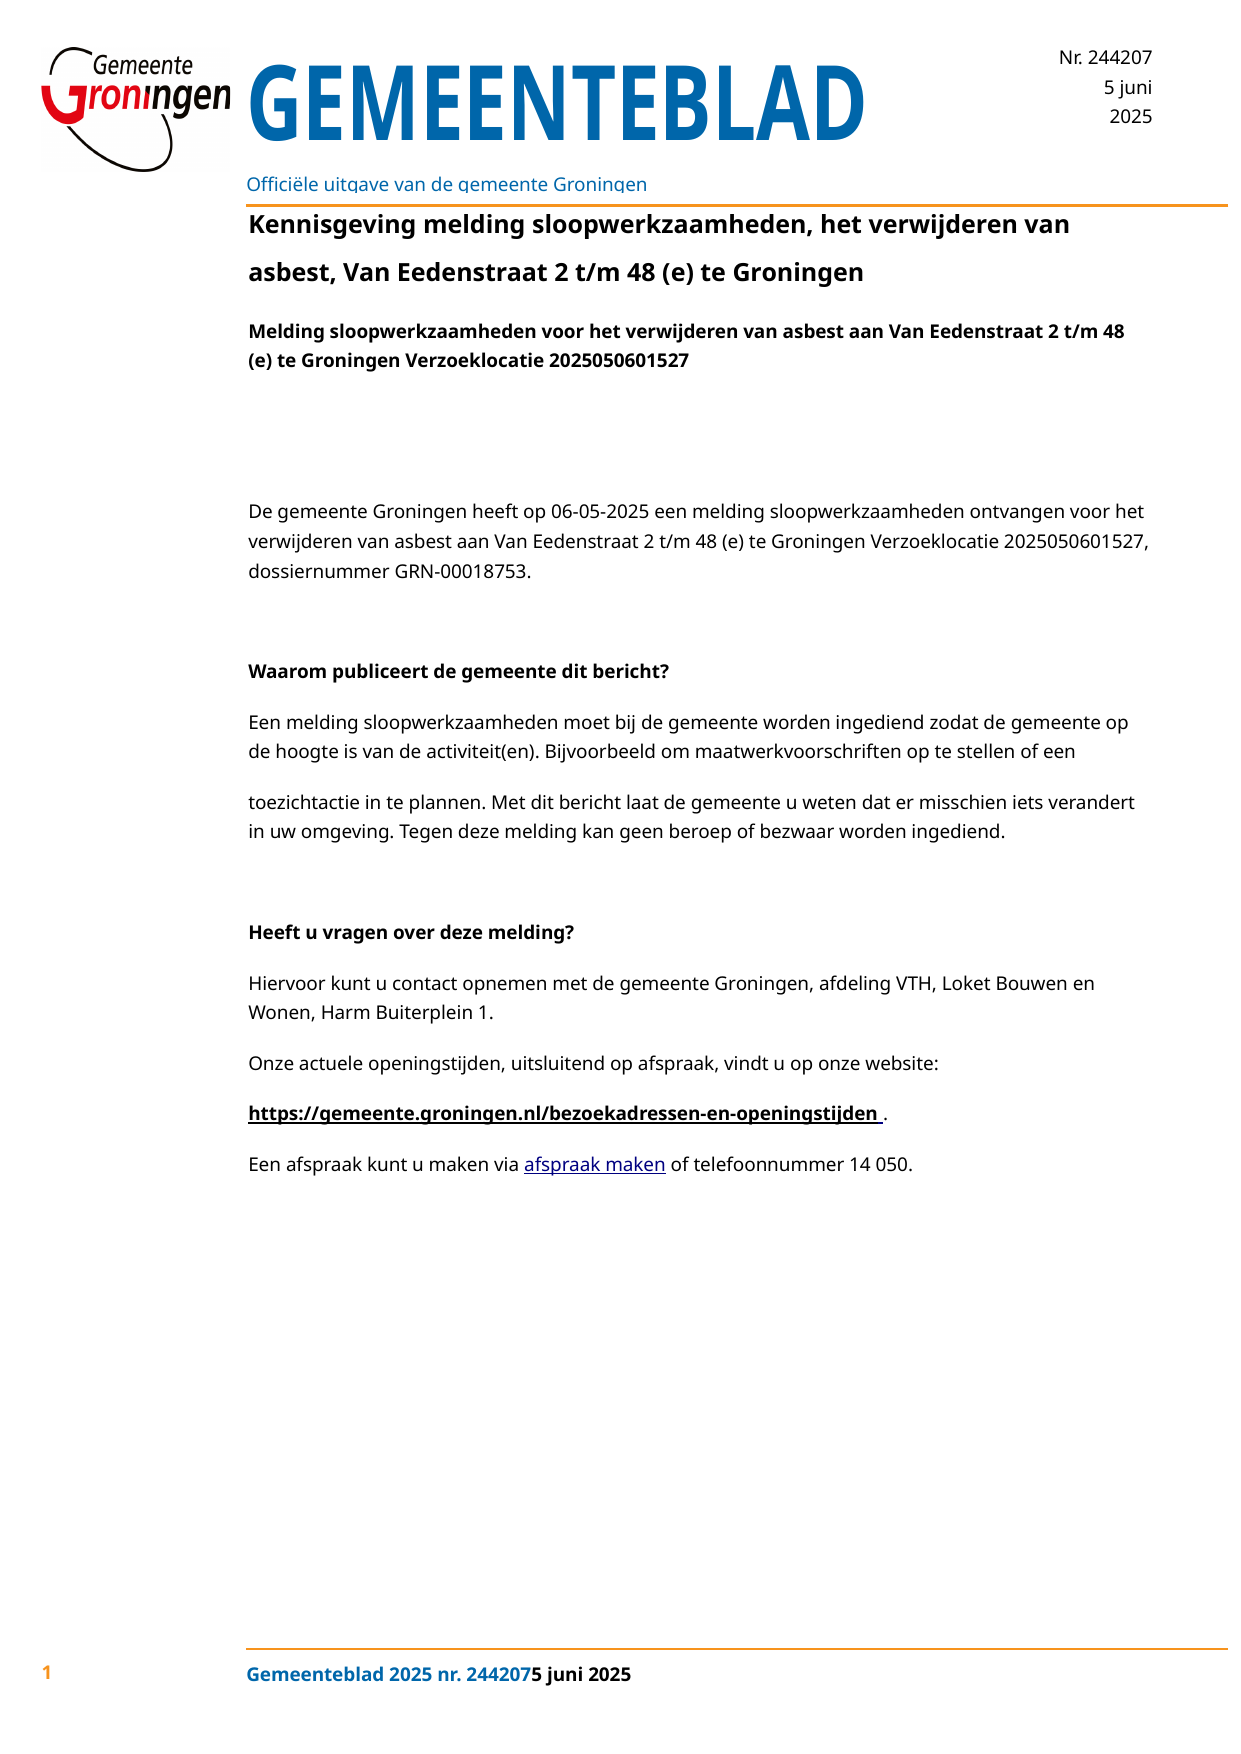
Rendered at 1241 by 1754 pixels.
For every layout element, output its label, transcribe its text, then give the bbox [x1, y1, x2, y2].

picture [41, 47, 231, 172]
text toezichtactie in te plannen. Met dit bericht laat de gemeente u weten dat er misschien iets verandert in uw omgeving. Tegen deze melding kan geen beroep of bezwaar worden ingediend. [248, 789, 1152, 844]
text Hiervoor kunt u contact opnemen met de gemeente Groningen, afdeling VTH, Loket Bouwen en Wonen, Harm Buiterplein 1. [248, 970, 1152, 1025]
text Melding sloopwerkzaamheden voor het verwijderen van asbest aan Van Eedenstraat 2 t/m 48 (e) te Groningen Verzoeklocatie 2025050601527 [248, 318, 1152, 373]
text Kennisgeving melding sloopwerkzaamheden, het verwijderen van asbest, Van Eedenstraat 2 t/m 48 (e) te Groningen [248, 207, 1152, 288]
text https://gemeente.groningen.nl/bezoekadressen-en-openingstijden . [248, 1100, 1152, 1126]
text Heeft u vragen over deze melding? [248, 919, 1152, 945]
text De gemeente Groningen heeft op 06-05-2025 een melding sloopwerkzaamheden ontvangen voor het verwijderen van asbest aan Van Eedenstraat 2 t/m 48 (e) te Groningen Verzoeklocatie 2025050601527, dossiernummer GRN-00018753. [248, 499, 1152, 584]
text Onze actuele openingstijden, uitsluitend op afspraak, vindt u op onze website: [248, 1050, 1152, 1076]
text Waarom publiceert de gemeente dit bericht? [248, 659, 1152, 684]
text Een afspraak kunt u maken via afspraak maken of telefoonnummer 14 050. [248, 1151, 1152, 1177]
text Een melding sloopwerkzaamheden moet bij de gemeente worden ingediend zodat de gemeente op de hoogte is van de activiteit(en). Bijvoorbeeld om maatwerkvoorschriften op te stellen of een [248, 709, 1152, 764]
